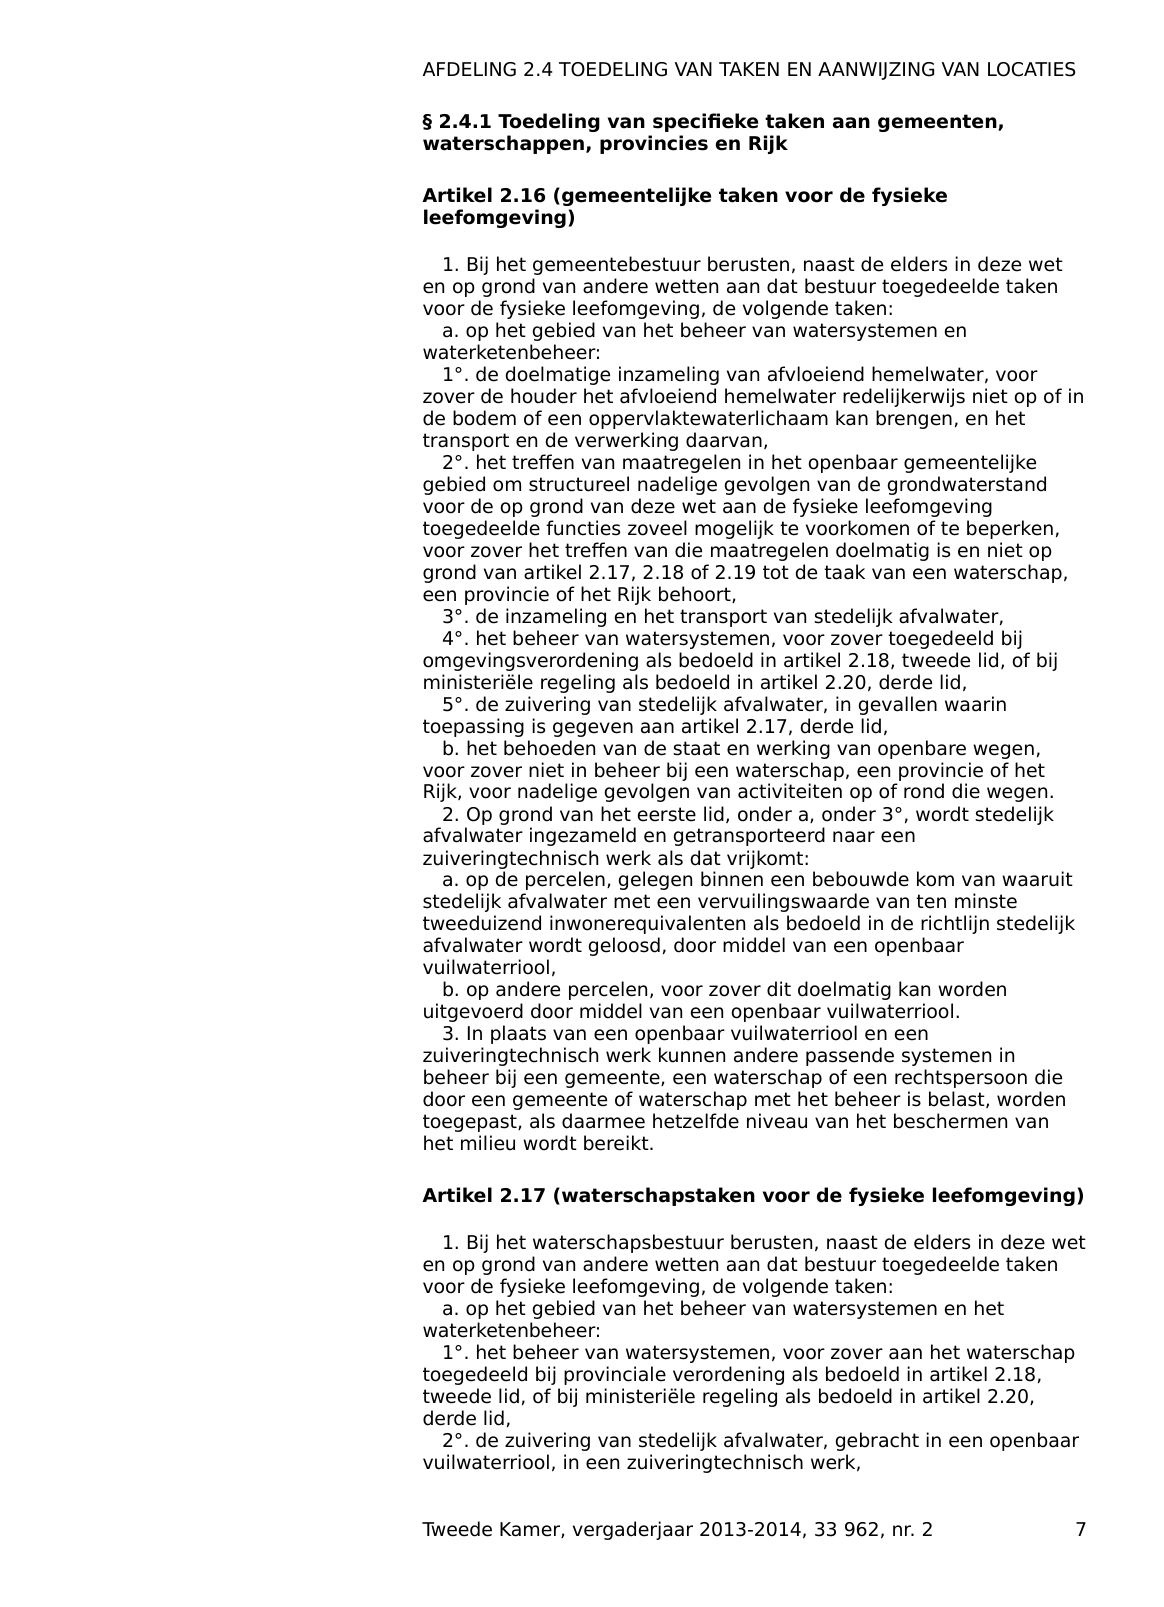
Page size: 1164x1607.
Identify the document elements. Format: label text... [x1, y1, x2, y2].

text 1°. de doelmatige inzameling van afvloeiend hemelwater, voor zover de houder het afvloeiend hemelwater redelijkerwijs niet op of in de bodem of een oppervlaktewaterlichaam kan brengen, en het transport en de verwerking daarvan, [422, 364, 1087, 452]
text 1. Bij het waterschapsbestuur berusten, naast de elders in deze wet en op grond van andere wetten aan dat bestuur toegedeelde taken voor de fysieke leefomgeving, de volgende taken: [422, 1232, 1087, 1298]
text 5°. de zuivering van stedelijk afvalwater, in gevallen waarin toepassing is gegeven aan artikel 2.17, derde lid, [422, 693, 1087, 737]
text 3°. de inzameling en het transport van stedelijk afvalwater, [422, 606, 1087, 628]
text b. het behoeden van de staat en werking van openbare wegen, voor zover niet in beheer bij een waterschap, een provincie of het Rijk, voor nadelige gevolgen van activiteiten op of rond die wegen. [422, 737, 1087, 803]
text 1°. het beheer van watersystemen, voor zover aan het waterschap toegedeeld bij provinciale verordening als bedoeld in artikel 2.18, tweede lid, of bij ministeriële regeling als bedoeld in artikel 2.20, derde lid, [422, 1342, 1087, 1430]
text 3. In plaats van een openbaar vuilwaterriool en een zuiveringtechnisch werk kunnen andere passende systemen in beheer bij een gemeente, een waterschap of een rechtspersoon die door een gemeente of waterschap met het beheer is belast, worden toegepast, als daarmee hetzelfde niveau van het beschermen van het milieu wordt bereikt. [422, 1023, 1087, 1155]
subtitle Artikel 2.17 (waterschapstaken voor de fysieke leefomgeving) [422, 1185, 1087, 1207]
text a. op het gebied van het beheer van watersystemen en het waterketenbeheer: [422, 1298, 1087, 1342]
text 2. Op grond van het eerste lid, onder a, onder 3°, wordt stedelijk afvalwater ingezameld en getransporteerd naar een zuiveringtechnisch werk als dat vrijkomt: [422, 803, 1087, 869]
text a. op het gebied van het beheer van watersystemen en waterketenbeheer: [422, 320, 1087, 364]
subtitle Artikel 2.16 (gemeentelijke taken voor de fysieke leefomgeving) [422, 185, 1087, 229]
text 4°. het beheer van watersystemen, voor zover toegedeeld bij omgevingsverordening als bedoeld in artikel 2.18, tweede lid, of bij ministeriële regeling als bedoeld in artikel 2.20, derde lid, [422, 628, 1087, 693]
subtitle § 2.4.1 Toedeling van specifieke taken aan gemeenten, waterschappen, provincies en Rijk [422, 111, 1087, 155]
text 2°. de zuivering van stedelijk afvalwater, gebracht in een openbaar vuilwaterriool, in een zuiveringtechnisch werk, [422, 1430, 1087, 1474]
text b. op andere percelen, voor zover dit doelmatig kan worden uitgevoerd door middel van een openbaar vuilwaterriool. [422, 979, 1087, 1023]
text 1. Bij het gemeentebestuur berusten, naast de elders in deze wet en op grond van andere wetten aan dat bestuur toegedeelde taken voor de fysieke leefomgeving, de volgende taken: [422, 254, 1087, 320]
text a. op de percelen, gelegen binnen een bebouwde kom van waaruit stedelijk afvalwater met een vervuilingswaarde van ten minste tweeduizend inwonerequivalenten als bedoeld in de richtlijn stedelijk afvalwater wordt geloosd, door middel van een openbaar vuilwaterriool, [422, 869, 1087, 979]
subtitle AFDELING 2.4 TOEDELING VAN TAKEN EN AANWIJZING VAN LOCATIES [422, 59, 1087, 81]
text 2°. het treffen van maatregelen in het openbaar gemeentelijke gebied om structureel nadelige gevolgen van de grondwaterstand voor de op grond van deze wet aan de fysieke leefomgeving toegedeelde functies zoveel mogelijk te voorkomen of te beperken, voor zover het treffen van die maatregelen doelmatig is en niet op grond van artikel 2.17, 2.18 of 2.19 tot de taak van een waterschap, een provincie of het Rijk behoort, [422, 452, 1087, 606]
